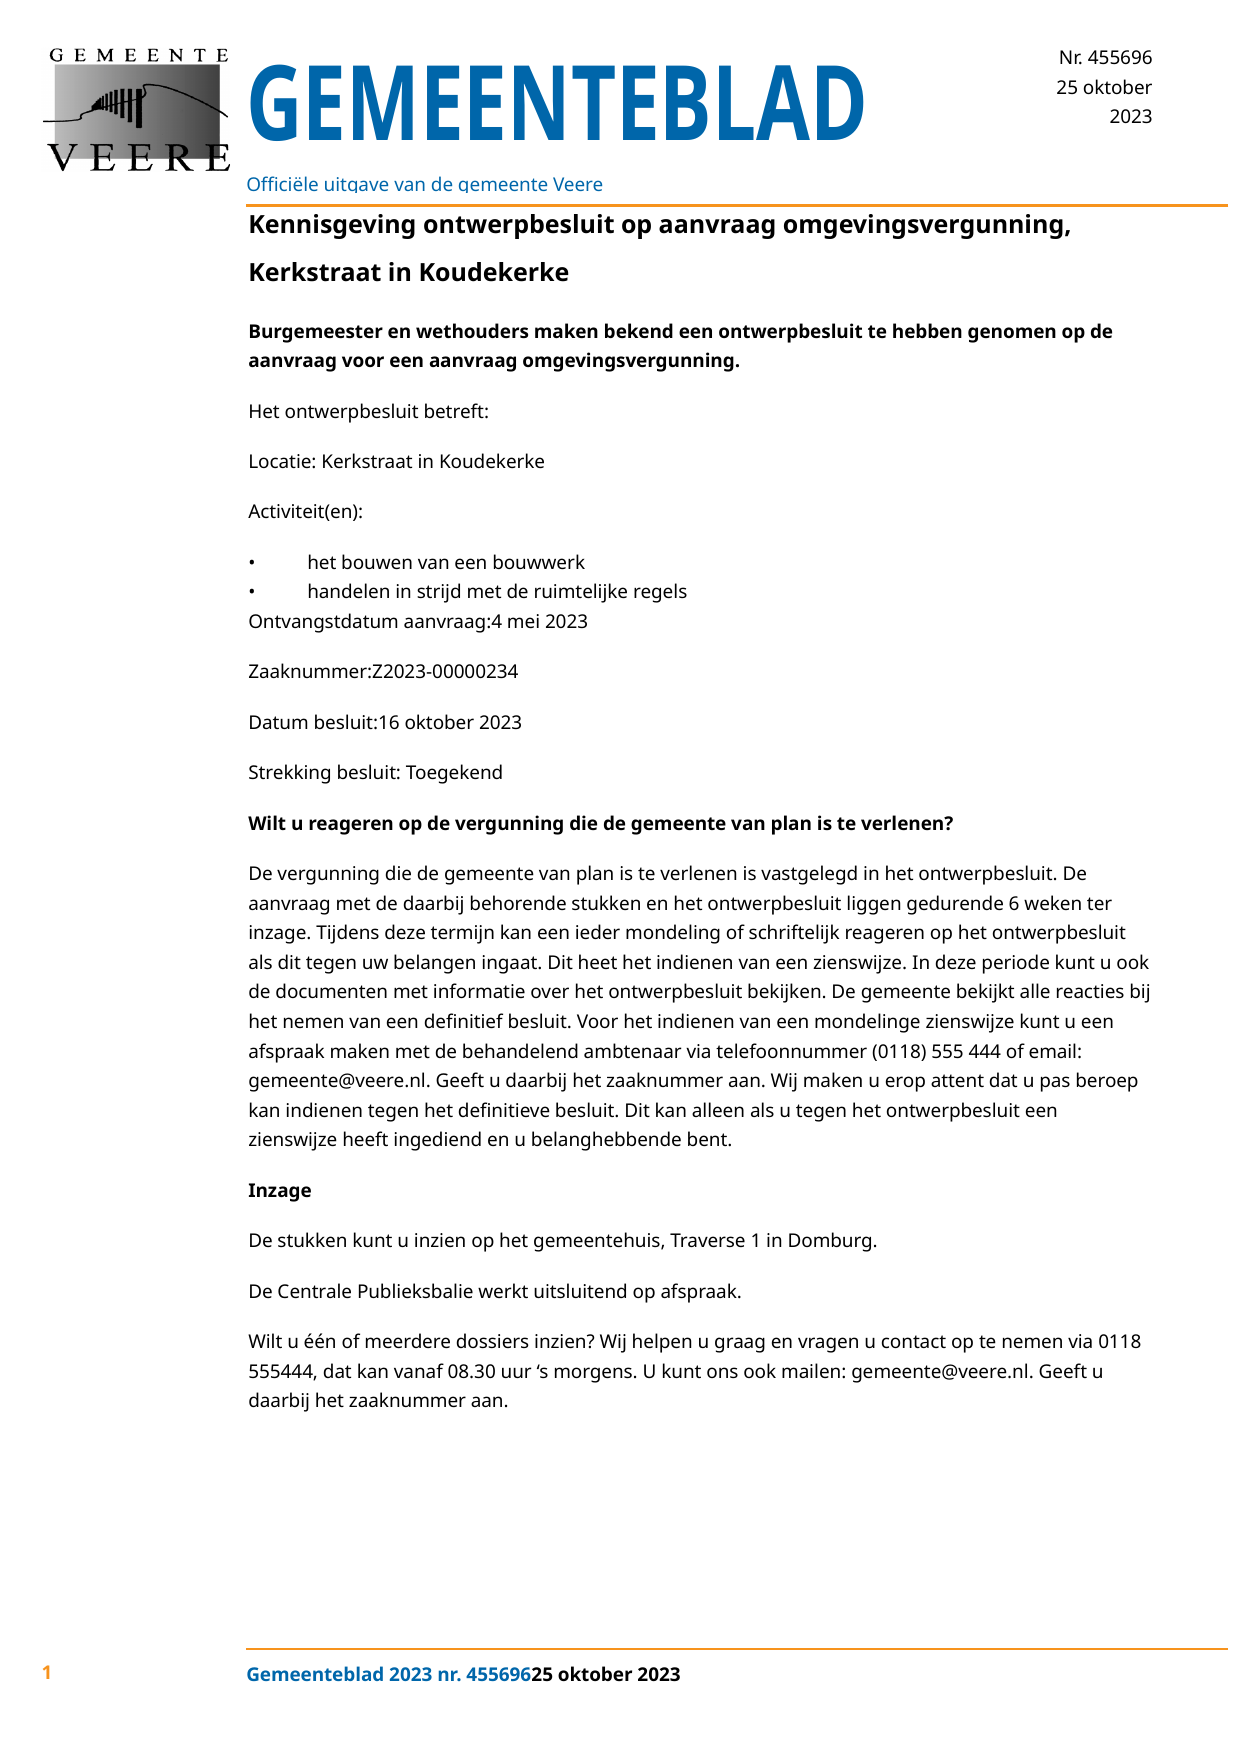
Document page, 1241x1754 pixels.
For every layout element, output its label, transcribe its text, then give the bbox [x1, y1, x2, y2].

text Zaaknummer:Z2023-00000234 [248, 659, 1152, 684]
text Activiteit(en): [248, 499, 1152, 524]
list het bouwen van een bouwwerk [248, 549, 1152, 575]
text Locatie: Kerkstraat in Koudekerke [248, 448, 1152, 474]
text De Centrale Publieksbalie werkt uitsluitend op afspraak. [248, 1278, 1152, 1304]
text Datum besluit:16 oktober 2023 [248, 709, 1152, 735]
text Kennisgeving ontwerpbesluit op aanvraag omgevingsvergunning, Kerkstraat in Koudekerke [248, 207, 1152, 288]
text Het ontwerpbesluit betreft: [248, 398, 1152, 424]
picture [41, 47, 231, 172]
list handelen in strijd met de ruimtelijke regels [248, 579, 1152, 604]
text Wilt u reageren op de vergunning die de gemeente van plan is te verlenen? [248, 810, 1152, 836]
text Wilt u één of meerdere dossiers inzien? Wij helpen u graag en vragen u contact op te nemen via 0118 555444, dat kan vanaf 08.30 uur ‘s morgens. U kunt ons ook mailen: gemeente@veere.nl. Geeft u daarbij het zaaknummer aan. [248, 1328, 1152, 1413]
text Strekking besluit: Toegekend [248, 759, 1152, 785]
text De vergunning die de gemeente van plan is te verlenen is vastgelegd in het ontwerpbesluit. De aanvraag met de daarbij behorende stukken en het ontwerpbesluit liggen gedurende 6 weken ter inzage. Tijdens deze termijn kan een ieder mondeling of schriftelijk reageren op het ontwerpbesluit als dit tegen uw belangen ingaat. Dit heet het indienen van een zienswijze. In deze periode kunt u ook de documenten met informatie over het ontwerpbesluit bekijken. De gemeente bekijkt alle reacties bij het nemen van een definitief besluit. Voor het indienen van een mondelinge zienswijze kunt u een afspraak maken met de behandelend ambtenaar via telefoonnummer (0118) 555 444 of email: gemeente@veere.nl. Geeft u daarbij het zaaknummer aan. Wij maken u erop attent dat u pas beroep kan indienen tegen het definitieve besluit. Dit kan alleen als u tegen het ontwerpbesluit een zienswijze heeft ingediend en u belanghebbende bent. [248, 860, 1152, 1152]
text Burgemeester en wethouders maken bekend een ontwerpbesluit te hebben genomen op de aanvraag voor een aanvraag omgevingsvergunning. [248, 318, 1152, 373]
text Inzage [248, 1177, 1152, 1203]
text Ontvangstdatum aanvraag:4 mei 2023 [248, 608, 1152, 634]
text De stukken kunt u inzien op het gemeentehuis, Traverse 1 in Domburg. [248, 1227, 1152, 1253]
